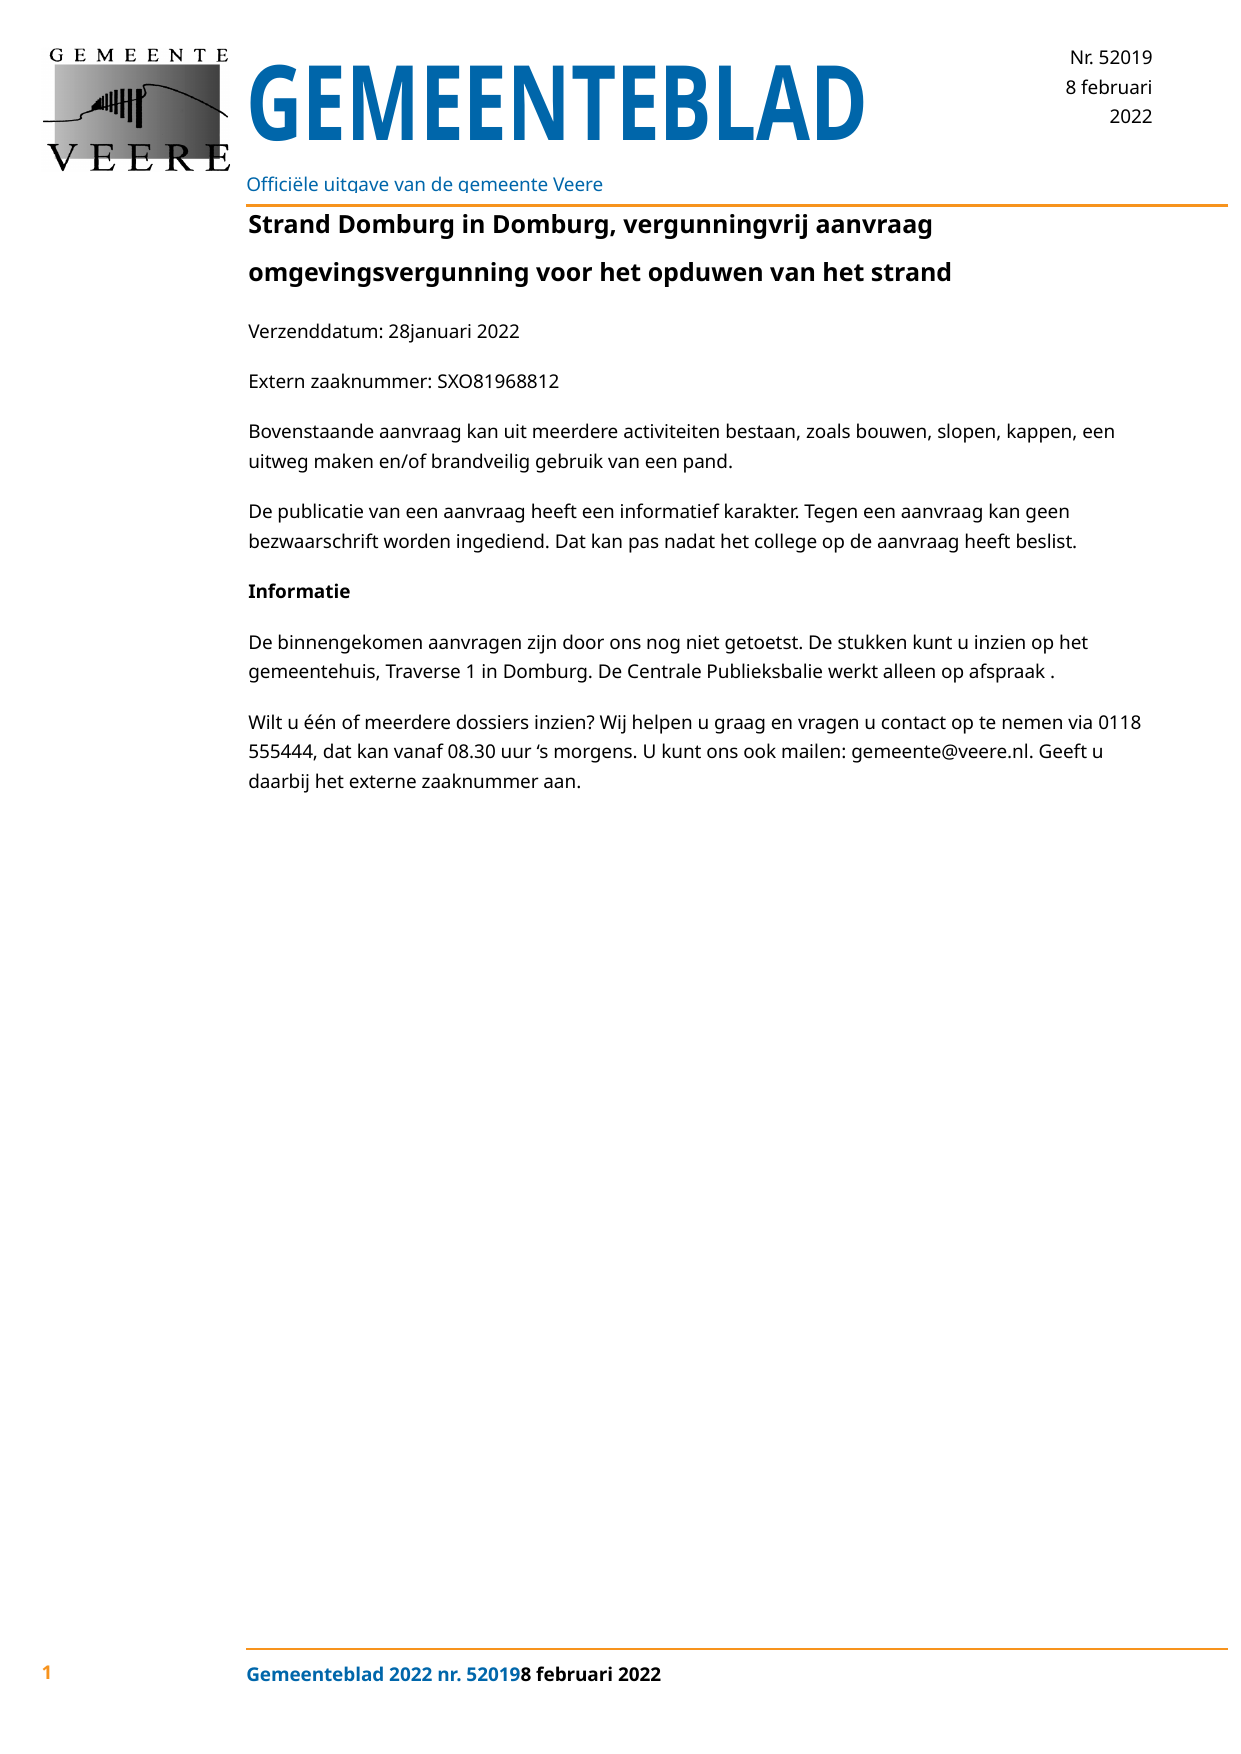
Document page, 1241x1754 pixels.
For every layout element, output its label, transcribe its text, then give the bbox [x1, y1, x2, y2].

picture [41, 47, 231, 172]
text Wilt u één of meerdere dossiers inzien? Wij helpen u graag en vragen u contact op te nemen via 0118 555444, dat kan vanaf 08.30 uur ‘s morgens. U kunt ons ook mailen: gemeente@veere.nl. Geeft u daarbij het externe zaaknummer aan. [248, 709, 1152, 794]
text Verzenddatum: 28januari 2022 [248, 318, 1152, 344]
text Strand Domburg in Domburg, vergunningvrij aanvraag omgevingsvergunning voor het opduwen van het strand [248, 207, 1152, 288]
text De binnengekomen aanvragen zijn door ons nog niet getoetst. De stukken kunt u inzien op het gemeentehuis, Traverse 1 in Domburg. De Centrale Publieksbalie werkt alleen op afspraak . [248, 629, 1152, 684]
text Bovenstaande aanvraag kan uit meerdere activiteiten bestaan, zoals bouwen, slopen, kappen, een uitweg maken en/of brandveilig gebruik van een pand. [248, 419, 1152, 474]
text Informatie [248, 579, 1152, 604]
text De publicatie van een aanvraag heeft een informatief karakter. Tegen een aanvraag kan geen bezwaarschrift worden ingediend. Dat kan pas nadat het college op de aanvraag heeft beslist. [248, 499, 1152, 554]
text Extern zaaknummer: SXO81968812 [248, 368, 1152, 394]
